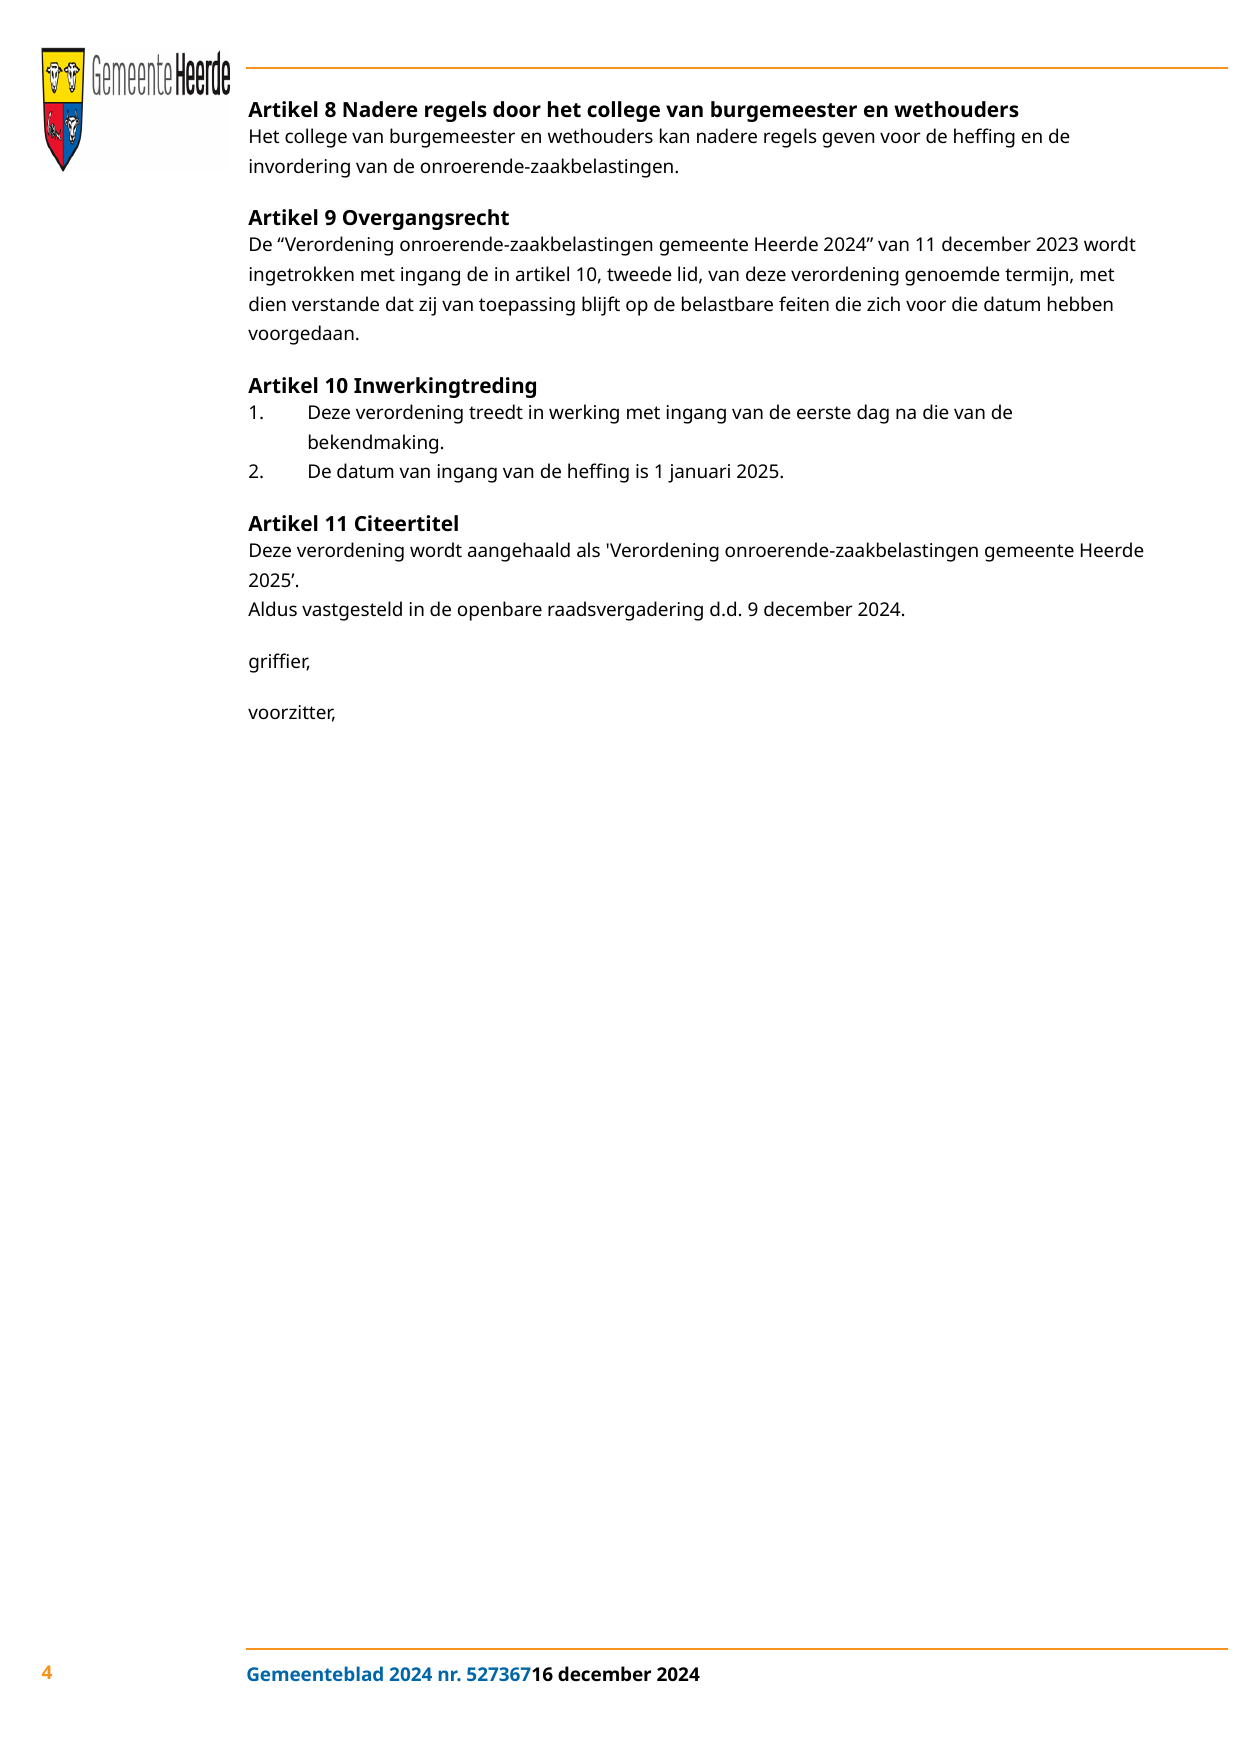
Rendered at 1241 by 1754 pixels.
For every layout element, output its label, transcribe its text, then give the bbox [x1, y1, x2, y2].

text Deze verordening wordt aangehaald als 'Verordening onroerende-zaakbelastingen gemeente Heerde 2025’. [248, 537, 1152, 593]
text De “Verordening onroerende-zaakbelastingen gemeente Heerde 2024” van 11 december 2023 wordt ingetrokken met ingang de in artikel 10, tweede lid, van deze verordening genoemde termijn, met dien verstande dat zij van toepassing blijft op de belastbare feiten die zich voor die datum hebben voorgedaan. [248, 232, 1152, 346]
text griffier, [248, 648, 1152, 674]
text Aldus vastgesteld in de openbare raadsvergadering d.d. 9 december 2024. [248, 596, 1152, 622]
text Artikel 8 Nadere regels door het college van burgemeester en wethouders [248, 95, 1152, 123]
list Deze verordening treedt in werking met ingang van de eerste dag na die van de bekendmaking. [248, 399, 1152, 454]
text Artikel 9 Overgangsrecht [248, 203, 1152, 232]
picture [41, 47, 231, 172]
text Artikel 10 Inwerkingtreding [248, 371, 1152, 399]
text Artikel 11 Citeertitel [248, 509, 1152, 537]
list De datum van ingang van de heffing is 1 januari 2025. [248, 458, 1152, 484]
text Het college van burgemeester en wethouders kan nadere regels geven voor de heffing en de invordering van de onroerende-zaakbelastingen. [248, 123, 1152, 178]
text voorzitter, [248, 699, 1152, 725]
